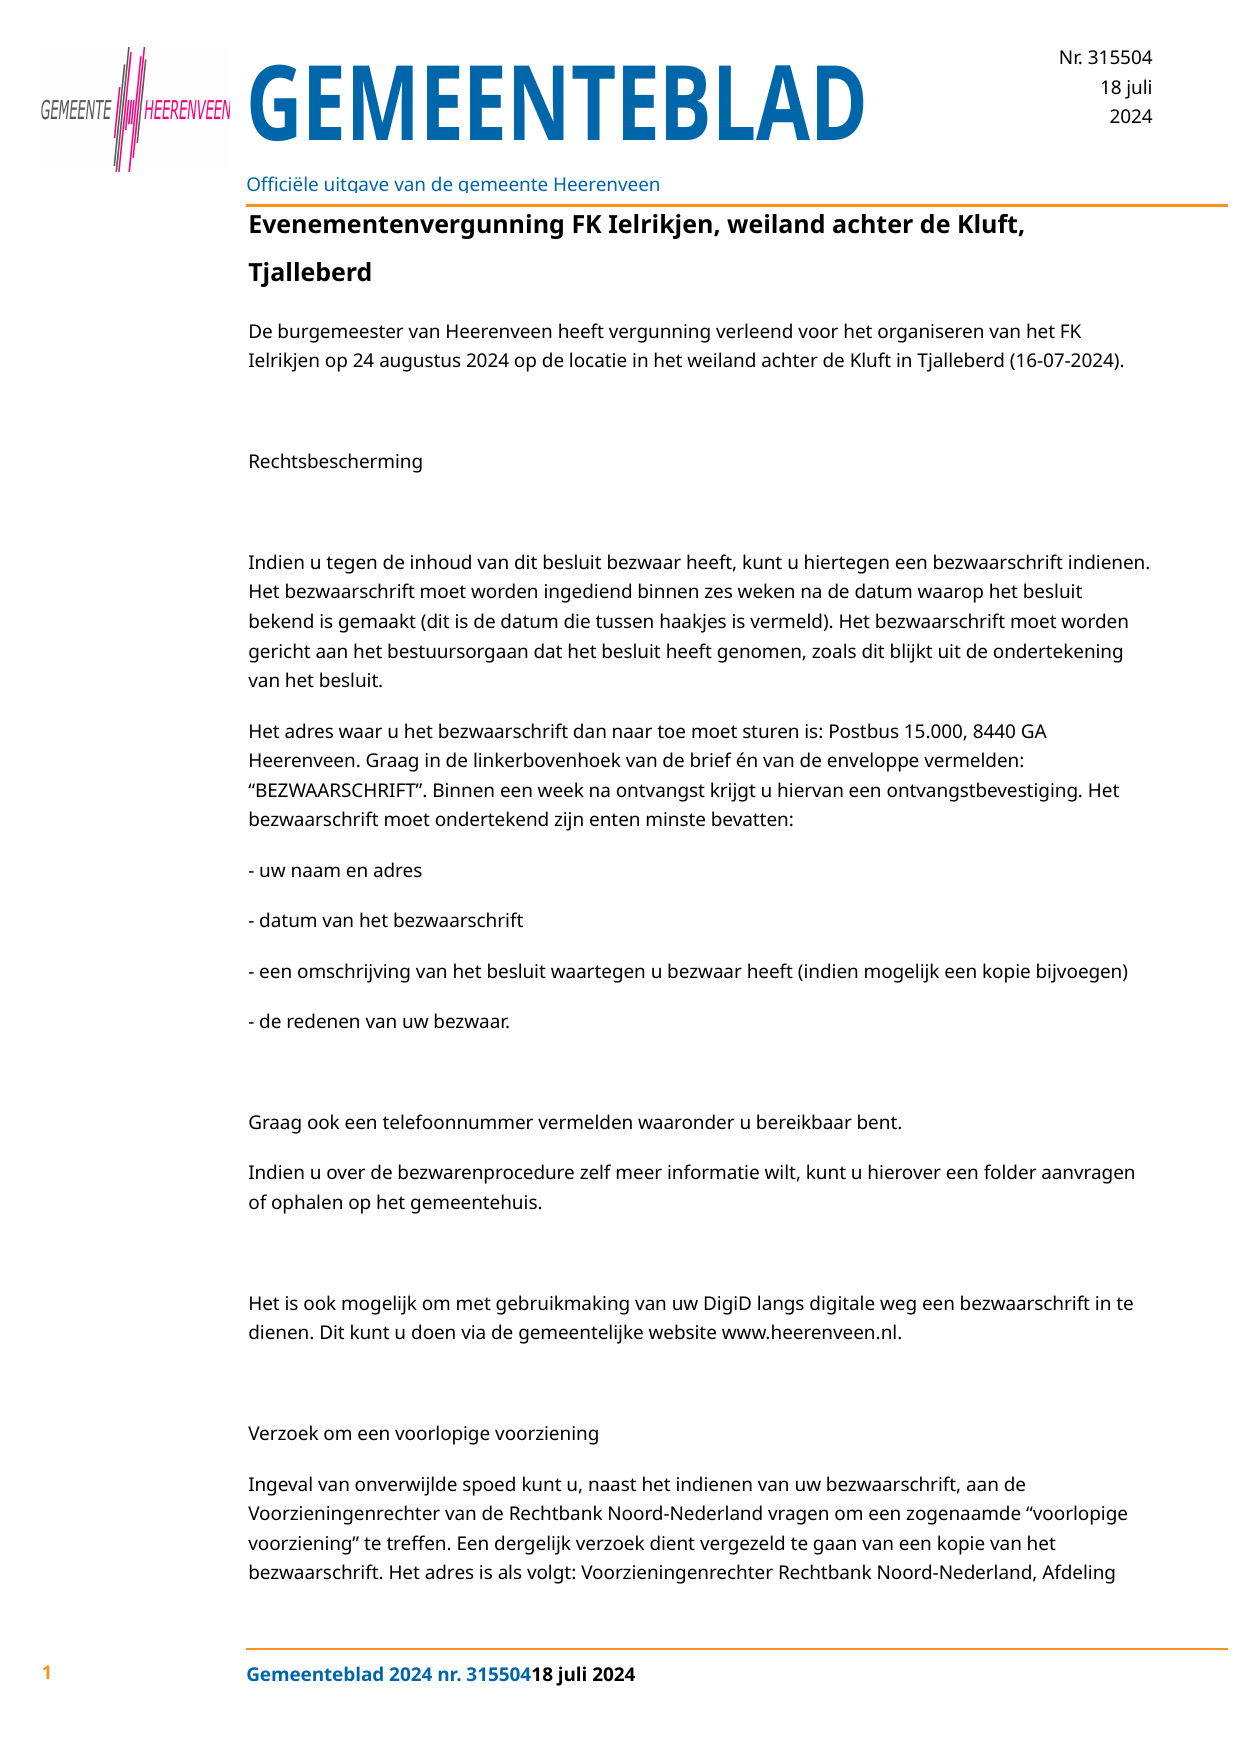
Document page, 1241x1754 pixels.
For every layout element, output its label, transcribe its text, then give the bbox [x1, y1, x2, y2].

text - datum van het bezwaarschrift [248, 907, 1152, 933]
text - de redenen van uw bezwaar. [248, 1008, 1152, 1034]
text Rechtsbescherming [248, 448, 1152, 474]
text Het adres waar u het bezwaarschrift dan naar toe moet sturen is: Postbus 15.000, 8440 GA Heerenveen. Graag in de linkerbovenhoek van de brief én van de enveloppe vermelden: “BEZWAARSCHRIFT”. Binnen een week na ontvangst krijgt u hiervan een ontvangstbevestiging. Het bezwaarschrift moet ondertekend zijn enten minste bevatten: [248, 718, 1152, 832]
text Verzoek om een voorlopige voorziening [248, 1420, 1152, 1446]
text Indien u tegen de inhoud van dit besluit bezwaar heeft, kunt u hiertegen een bezwaarschrift indienen. Het bezwaarschrift moet worden ingediend binnen zes weken na de datum waarop het besluit bekend is gemaakt (dit is de datum die tussen haakjes is vermeld). Het bezwaarschrift moet worden gericht aan het bestuursorgaan dat het besluit heeft genomen, zoals dit blijkt uit de ondertekening van het besluit. [248, 549, 1152, 693]
text - een omschrijving van het besluit waartegen u bezwaar heeft (indien mogelijk een kopie bijvoegen) [248, 958, 1152, 984]
text Ingeval van onverwijlde spoed kunt u, naast het indienen van uw bezwaarschrift, aan de Voorzieningenrechter van de Rechtbank Noord-Nederland vragen om een zogenaamde “voorlopige voorziening” te treffen. Een dergelijk verzoek dient vergezeld te gaan van een kopie van het bezwaarschrift. Het adres is als volgt: Voorzieningenrechter Rechtbank Noord-Nederland, Afdeling [248, 1471, 1152, 1585]
picture [41, 47, 231, 172]
text Graag ook een telefoonnummer vermelden waaronder u bereikbaar bent. [248, 1109, 1152, 1135]
text Indien u over de bezwarenprocedure zelf meer informatie wilt, kunt u hierover een folder aanvragen of ophalen op het gemeentehuis. [248, 1159, 1152, 1215]
text Evenementenvergunning FK Ielrikjen, weiland achter de Kluft, Tjalleberd [248, 207, 1152, 288]
text - uw naam en adres [248, 857, 1152, 883]
text De burgemeester van Heerenveen heeft vergunning verleend voor het organiseren van het FK Ielrikjen op 24 augustus 2024 op de locatie in het weiland achter de Kluft in Tjalleberd (16-07-2024). [248, 318, 1152, 373]
text Het is ook mogelijk om met gebruikmaking van uw DigiD langs digitale weg een bezwaarschrift in te dienen. Dit kunt u doen via de gemeentelijke website www.heerenveen.nl. [248, 1290, 1152, 1345]
